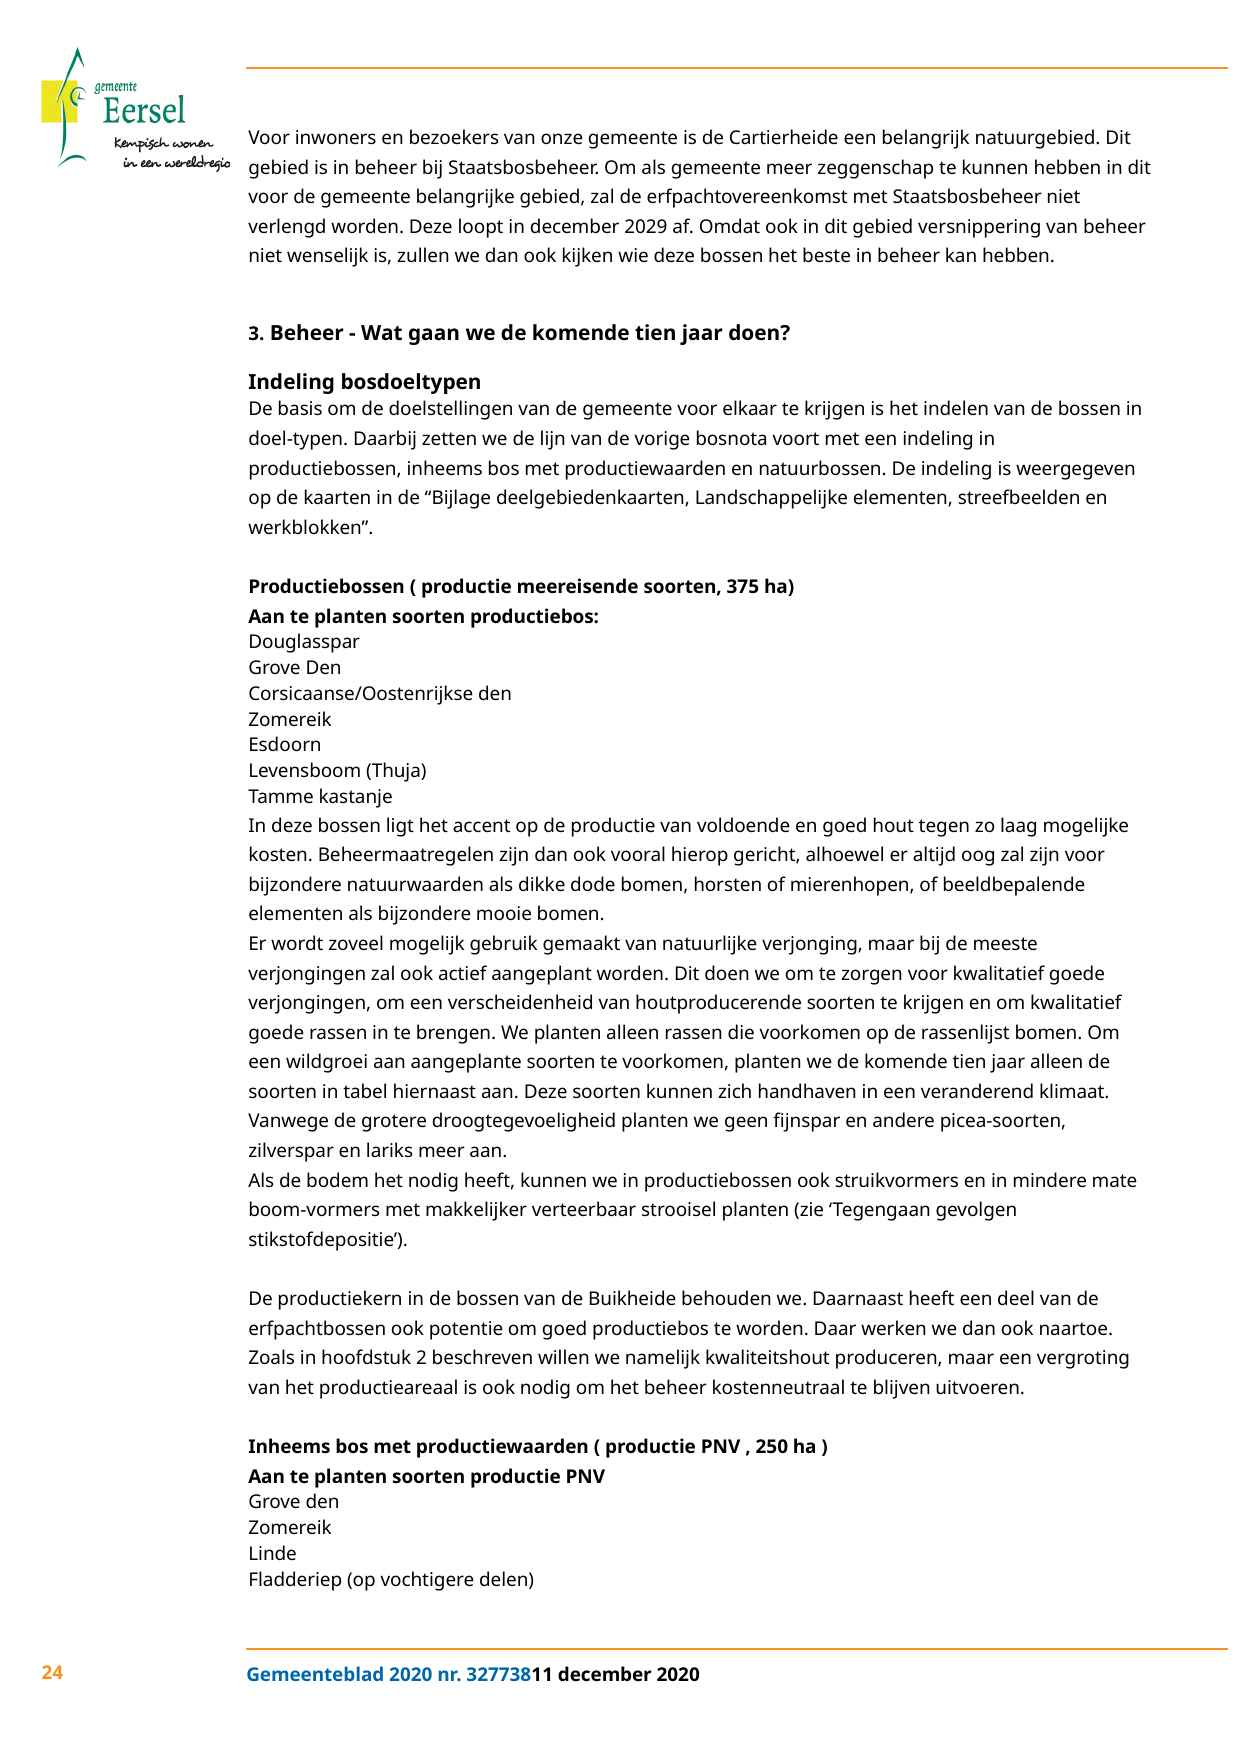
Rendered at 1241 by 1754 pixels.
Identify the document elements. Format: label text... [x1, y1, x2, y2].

table_cell Zomereik [248, 706, 1152, 731]
text In deze bossen ligt het accent op de productie van voldoende en goed hout tegen zo laag mogelijke kosten. Beheermaatregelen zijn dan ook vooral hierop gericht, alhoewel er altijd oog zal zijn voor bijzondere natuurwaarden als dikke dode bomen, horsten of mierenhopen, of beeldbepalende elementen als bijzondere mooie bomen. [248, 812, 1152, 926]
table_cell Levensboom (Thuja) [248, 757, 1152, 783]
table_cell Fladderiep (op vochtigere delen) [248, 1566, 1152, 1591]
table_cell Grove Den [248, 654, 1152, 680]
table_cell Douglasspar [248, 629, 1152, 654]
table_cell Grove den [248, 1489, 1152, 1514]
table_header Aan te planten soorten productiebos: [248, 603, 1152, 628]
table_cell Zomereik [248, 1514, 1152, 1540]
text De productiekern in de bossen van de Buikheide behouden we. Daarnaast heeft een deel van de erfpachtbossen ook potentie om goed productiebos te worden. Daar werken we dan ook naartoe. Zoals in hoofdstuk 2 beschreven willen we namelijk kwaliteitshout produceren, maar een vergroting van het productieareaal is ook nodig om het beheer kostenneutraal te blijven uitvoeren. [248, 1285, 1152, 1400]
table_cell Tamme kastanje [248, 783, 1152, 809]
text 3. Beheer - Wat gaan we de komende tien jaar doen? [248, 318, 1152, 346]
text Er wordt zoveel mogelijk gebruik gemaakt van natuurlijke verjonging, maar bij de meeste verjongingen zal ook actief aangeplant worden. Dit doen we om te zorgen voor kwalitatief goede verjongingen, om een verscheidenheid van houtproducerende soorten te krijgen en om kwalitatief goede rassen in te brengen. We planten alleen rassen die voorkomen op de rassenlijst bomen. Om een wildgroei aan aangeplante soorten te voorkomen, planten we de komende tien jaar alleen de soorten in tabel hiernaast aan. Deze soorten kunnen zich handhaven in een veranderend klimaat. Vanwege de grotere droogtegevoeligheid planten we geen fijnspar en andere picea-soorten, zilverspar en lariks meer aan. [248, 930, 1152, 1163]
text De basis om de doelstellingen van de gemeente voor elkaar te krijgen is het indelen van de bossen in doel-typen. Daarbij zetten we de lijn van de vorige bosnota voort met een indeling in productiebossen, inheems bos met productiewaarden en natuurbossen. De indeling is weergegeven op de kaarten in de “Bijlage deelgebiedenkaarten, Landschappelijke elementen, streefbeelden en werkblokken”. [248, 396, 1152, 540]
table_cell Esdoorn [248, 731, 1152, 757]
text Voor inwoners en bezoekers van onze gemeente is de Cartierheide een belangrijk natuurgebied. Dit gebied is in beheer bij Staatsbosbeheer. Om als gemeente meer zeggenschap te kunnen hebben in dit voor de gemeente belangrijke gebied, zal de erfpachtovereenkomst met Staatsbosbeheer niet verlengd worden. Deze loopt in december 2029 af. Omdat ook in dit gebied versnippering van beheer niet wenselijk is, zullen we dan ook kijken wie deze bossen het beste in beheer kan hebben. [248, 124, 1152, 268]
table_header Aan te planten soorten productie PNV [248, 1463, 1152, 1488]
table_cell Corsicaanse/Oostenrijkse den [248, 680, 1152, 706]
picture [41, 47, 231, 172]
text Als de bodem het nodig heeft, kunnen we in productiebossen ook struikvormers en in mindere mate boom-vormers met makkelijker verteerbaar strooisel planten (zie ‘Tegengaan gevolgen stikstofdepositie’). [248, 1167, 1152, 1252]
text Inheems bos met productiewaarden ( productie PNV , 250 ha ) [248, 1433, 1152, 1459]
text Productiebossen ( productie meereisende soorten, 375 ha) [248, 573, 1152, 599]
text Indeling bosdoeltypen [248, 367, 1152, 396]
table_cell Linde [248, 1540, 1152, 1566]
